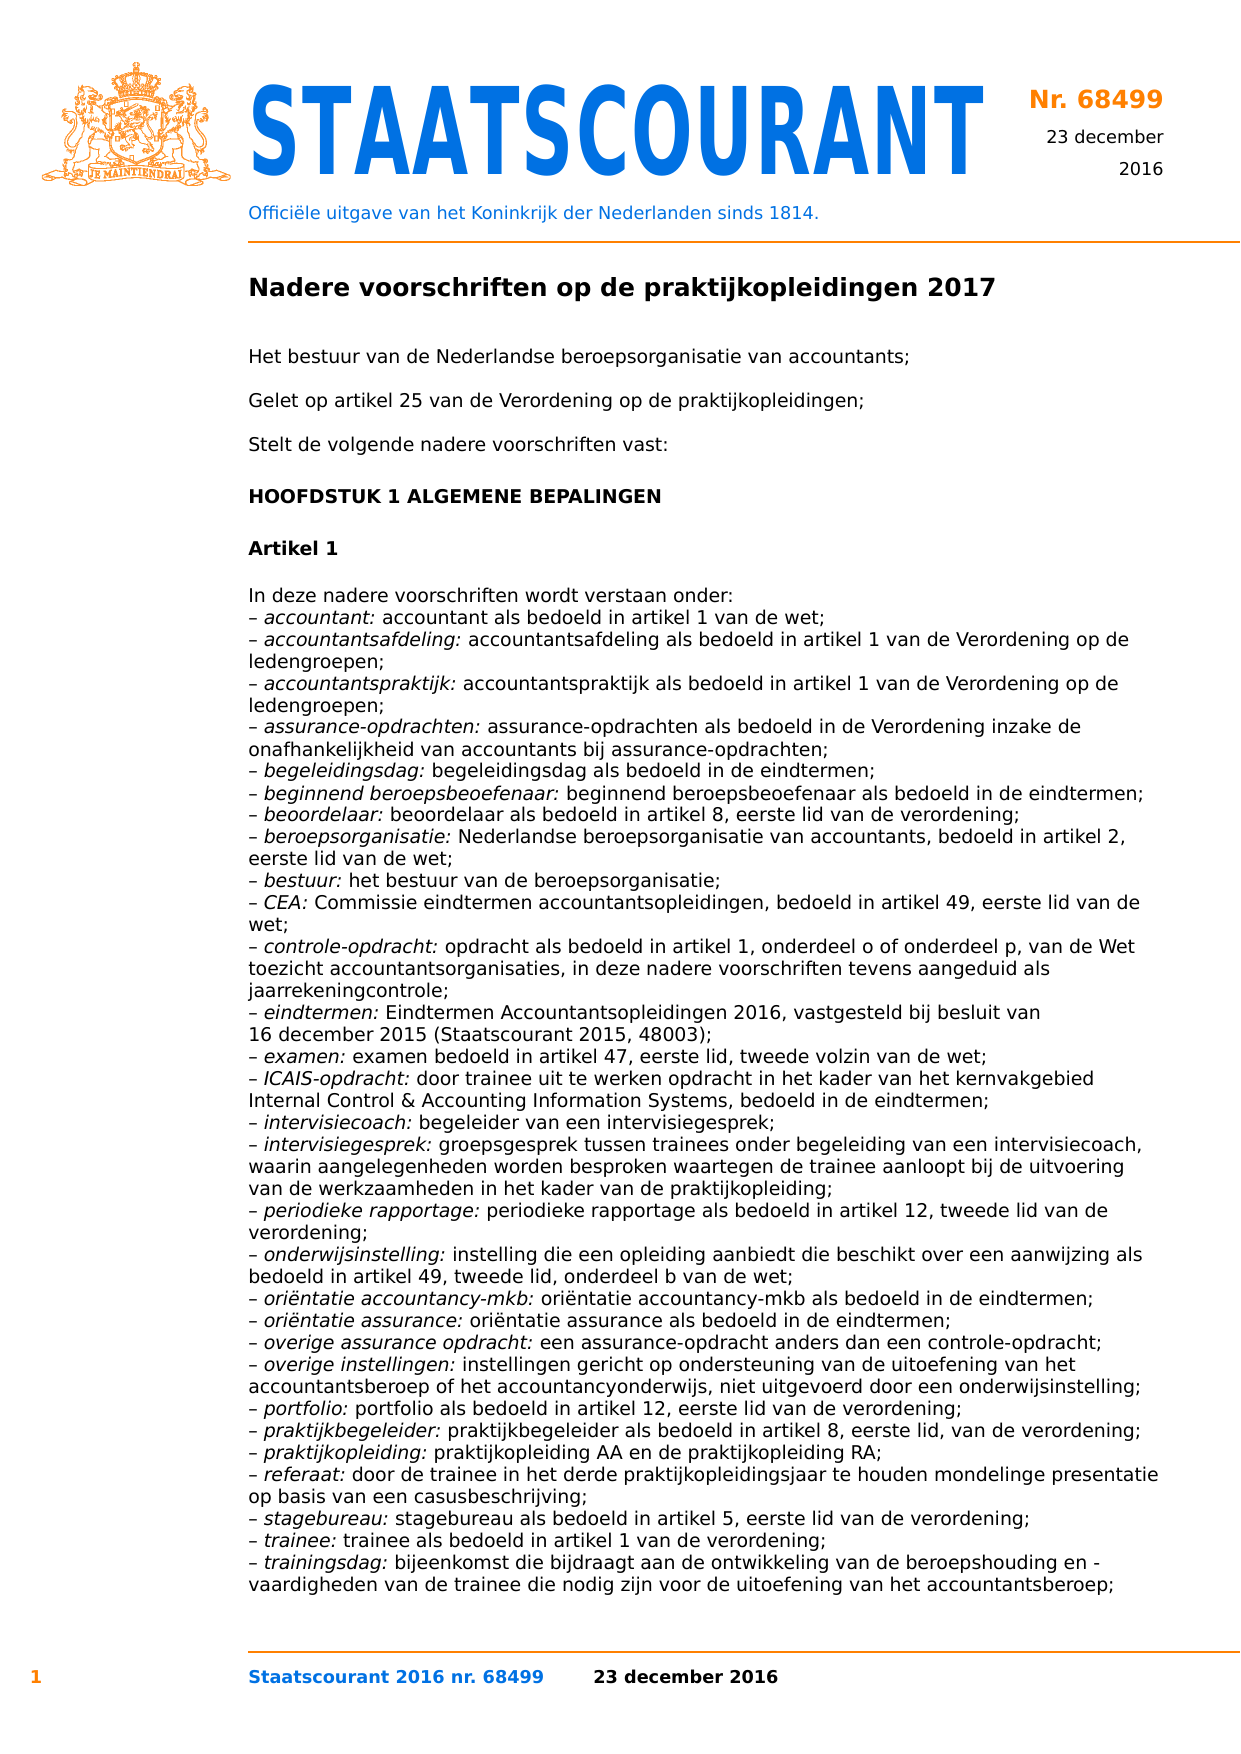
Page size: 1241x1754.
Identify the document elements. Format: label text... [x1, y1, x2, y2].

text – praktijkbegeleider: praktijkbegeleider als bedoeld in artikel 8, eerste lid, van de verordening; [248, 1420, 1163, 1442]
text – overige assurance opdracht: een assurance-opdracht anders dan een controle-opdracht; [248, 1332, 1163, 1354]
text Stelt de volgende nadere voorschriften vast: [248, 434, 1163, 456]
subtitle Nadere voorschriften op de praktijkopleidingen 2017 [248, 273, 1163, 302]
table_header STAATSCOURANT [248, 62, 998, 203]
text – overige instellingen: instellingen gericht op ondersteuning van de uitoefening van het accountantsberoep of het accountancyonderwijs, niet uitgevoerd door een onderwijsinstelling; [248, 1354, 1163, 1398]
text – oriëntatie accountancy-mkb: oriëntatie accountancy-mkb als bedoeld in de eindtermen; [248, 1288, 1163, 1310]
table_cell 23 december [998, 121, 1240, 153]
text – accountant: accountant als bedoeld in artikel 1 van de wet; [248, 607, 1163, 628]
text – intervisiegesprek: groepsgesprek tussen trainees onder begeleiding van een intervisiecoach, waarin aangelegenheden worden besproken waartegen de trainee aanloopt bij de uitvoering van de werkzaamheden in het kader van de praktijkopleiding; [248, 1134, 1163, 1200]
text – CEA: Commissie eindtermen accountantsopleidingen, bedoeld in artikel 49, eerste lid van de wet; [248, 892, 1163, 936]
picture [41, 62, 231, 186]
table_header Nr. 68499 [998, 62, 1240, 121]
text – begeleidingsdag: begeleidingsdag als bedoeld in de eindtermen; [248, 760, 1163, 782]
text – stagebureau: stagebureau als bedoeld in artikel 5, eerste lid van de verordening; [248, 1508, 1163, 1530]
text – examen: examen bedoeld in artikel 47, eerste lid, tweede volzin van de wet; [248, 1046, 1163, 1068]
text Gelet op artikel 25 van de Verordening op de praktijkopleidingen; [248, 390, 1163, 412]
table_cell 2016 [998, 153, 1240, 203]
text – trainee: trainee als bedoeld in artikel 1 van de verordening; [248, 1530, 1163, 1552]
text – trainingsdag: bijeenkomst die bijdraagt aan de ontwikkeling van de beroepshouding en -vaardigheden van de trainee die nodig zijn voor de uitoefening van het accountantsberoep; [248, 1552, 1163, 1596]
text In deze nadere voorschriften wordt verstaan onder: [248, 584, 1163, 607]
subtitle HOOFDSTUK 1 ALGEMENE BEPALINGEN [248, 486, 1163, 508]
text – eindtermen: Eindtermen Accountantsopleidingen 2016, vastgesteld bij besluit van 16 december 2015 (Staatscourant 2015, 48003); [248, 1002, 1163, 1046]
text – ICAIS-opdracht: door trainee uit te werken opdracht in het kader van het kernvakgebied Internal Control & Accounting Information Systems, bedoeld in de eindtermen; [248, 1068, 1163, 1112]
text – controle-opdracht: opdracht als bedoeld in artikel 1, onderdeel o of onderdeel p, van de Wet toezicht accountantsorganisaties, in deze nadere voorschriften tevens aangeduid als jaarrekeningcontrole; [248, 936, 1163, 1002]
text – beoordelaar: beoordelaar als bedoeld in artikel 8, eerste lid van de verordening; [248, 804, 1163, 826]
text – onderwijsinstelling: instelling die een opleiding aanbiedt die beschikt over een aanwijzing als bedoeld in artikel 49, tweede lid, onderdeel b van de wet; [248, 1244, 1163, 1288]
text – bestuur: het bestuur van de beroepsorganisatie; [248, 870, 1163, 892]
subtitle Artikel 1 [248, 538, 1163, 559]
table_header [25, 62, 248, 241]
text – periodieke rapportage: periodieke rapportage als bedoeld in artikel 12, tweede lid van de verordening; [248, 1200, 1163, 1244]
text – referaat: door de trainee in het derde praktijkopleidingsjaar te houden mondelinge presentatie op basis van een casusbeschrijving; [248, 1464, 1163, 1508]
table_cell Officiële uitgave van het Koninkrijk der Nederlanden sinds 1814. [248, 203, 1240, 241]
text – accountantspraktijk: accountantspraktijk als bedoeld in artikel 1 van de Verordening op de ledengroepen; [248, 672, 1163, 716]
text – oriëntatie assurance: oriëntatie assurance als bedoeld in de eindtermen; [248, 1310, 1163, 1332]
text – accountantsafdeling: accountantsafdeling als bedoeld in artikel 1 van de Verordening op de ledengroepen; [248, 628, 1163, 672]
text – beginnend beroepsbeoefenaar: beginnend beroepsbeoefenaar als bedoeld in de eindtermen; [248, 782, 1163, 804]
text – portfolio: portfolio als bedoeld in artikel 12, eerste lid van de verordening; [248, 1398, 1163, 1420]
text – praktijkopleiding: praktijkopleiding AA en de praktijkopleiding RA; [248, 1442, 1163, 1464]
text – beroepsorganisatie: Nederlandse beroepsorganisatie van accountants, bedoeld in artikel 2, eerste lid van de wet; [248, 826, 1163, 870]
text Het bestuur van de Nederlandse beroepsorganisatie van accountants; [248, 346, 1163, 368]
text – intervisiecoach: begeleider van een intervisiegesprek; [248, 1112, 1163, 1134]
text – assurance-opdrachten: assurance-opdrachten als bedoeld in de Verordening inzake de onafhankelijkheid van accountants bij assurance-opdrachten; [248, 716, 1163, 760]
